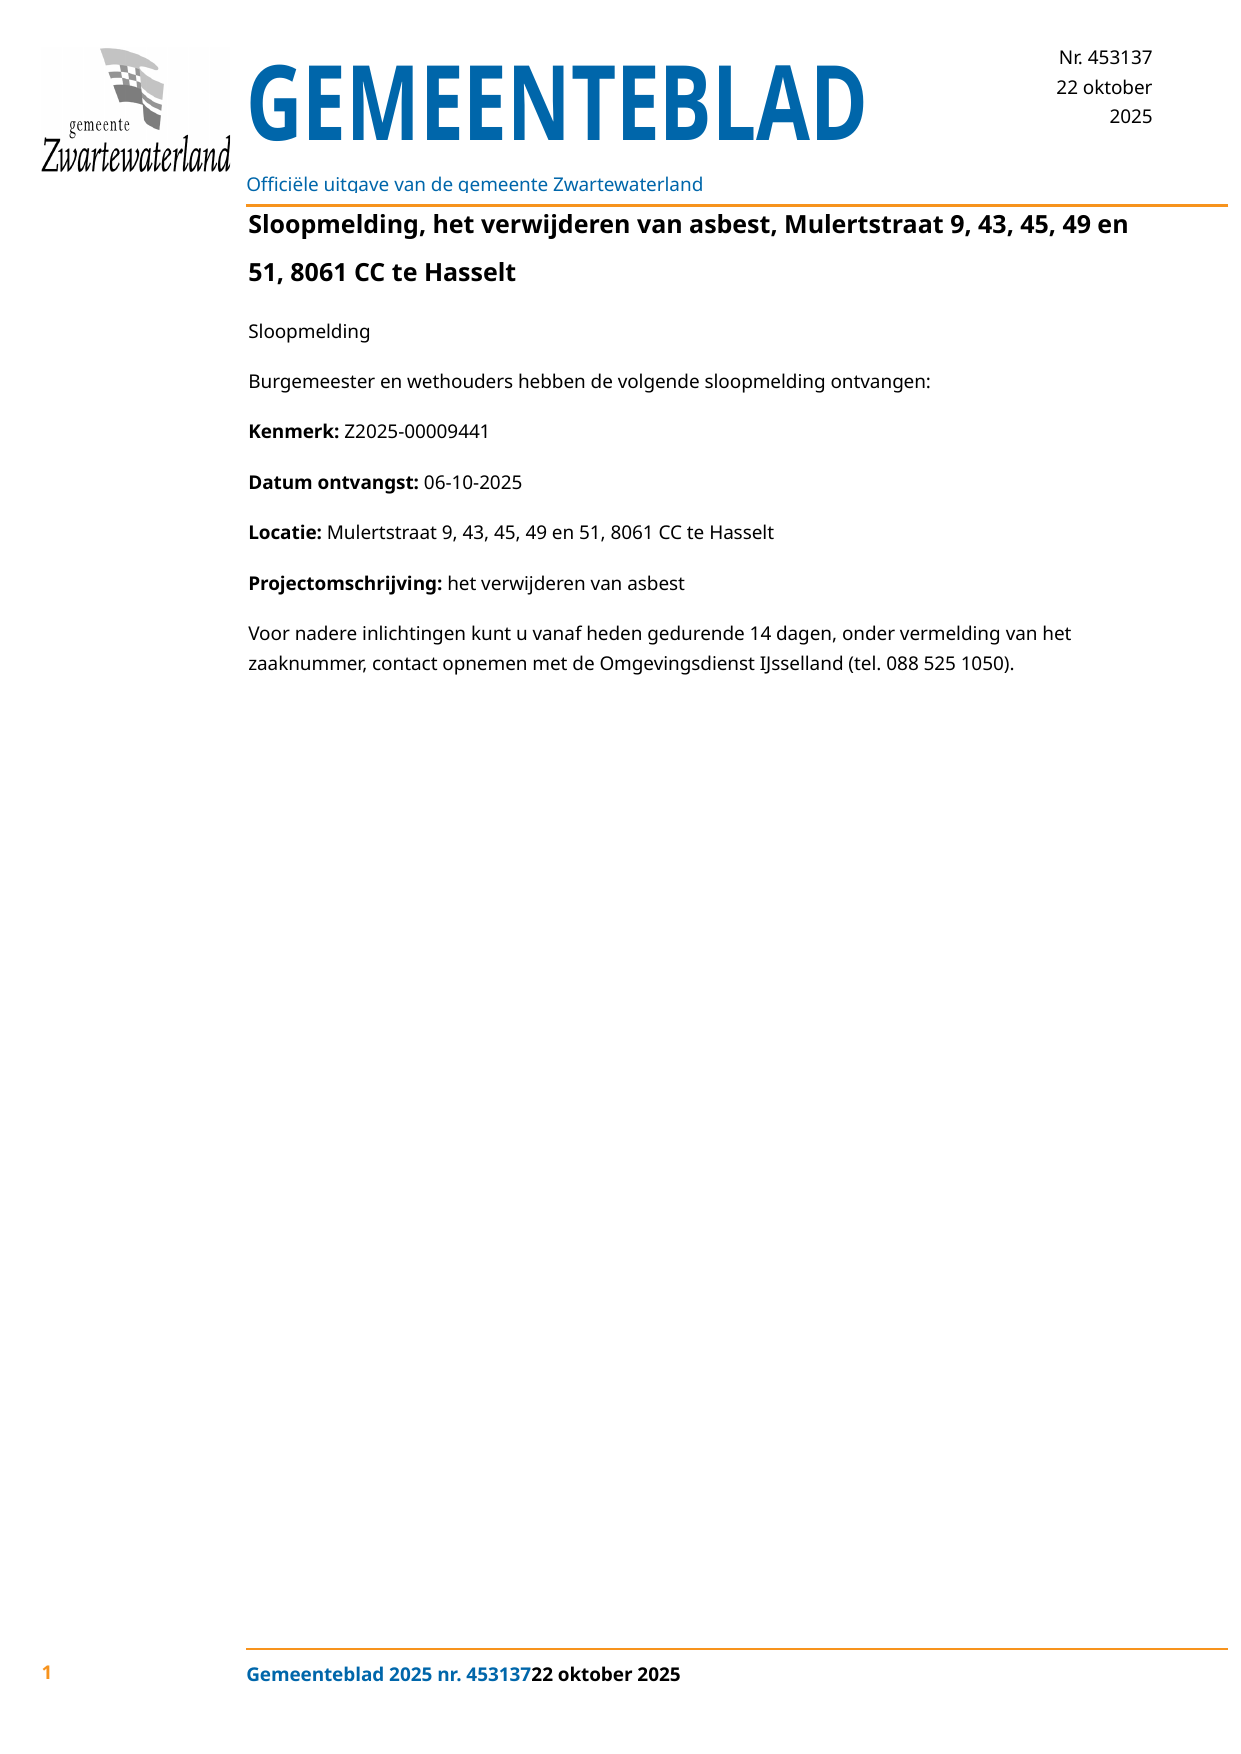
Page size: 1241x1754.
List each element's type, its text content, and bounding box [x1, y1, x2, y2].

text Kenmerk: Z2025-00009441 [248, 419, 1152, 444]
text Voor nadere inlichtingen kunt u vanaf heden gedurende 14 dagen, onder vermelding van het zaaknummer, contact opnemen met de Omgevingsdienst IJsselland (tel. 088 525 1050). [248, 620, 1152, 676]
text Sloopmelding [248, 318, 1152, 344]
text Locatie: Mulertstraat 9, 43, 45, 49 en 51, 8061 CC te Hasselt [248, 519, 1152, 545]
text Projectomschrijving: het verwijderen van asbest [248, 570, 1152, 596]
text Sloopmelding, het verwijderen van asbest, Mulertstraat 9, 43, 45, 49 en 51, 8061 CC te Hasselt [248, 207, 1152, 288]
text Datum ontvangst: 06-10-2025 [248, 469, 1152, 495]
text Burgemeester en wethouders hebben de volgende sloopmelding ontvangen: [248, 368, 1152, 394]
picture [41, 47, 231, 172]
